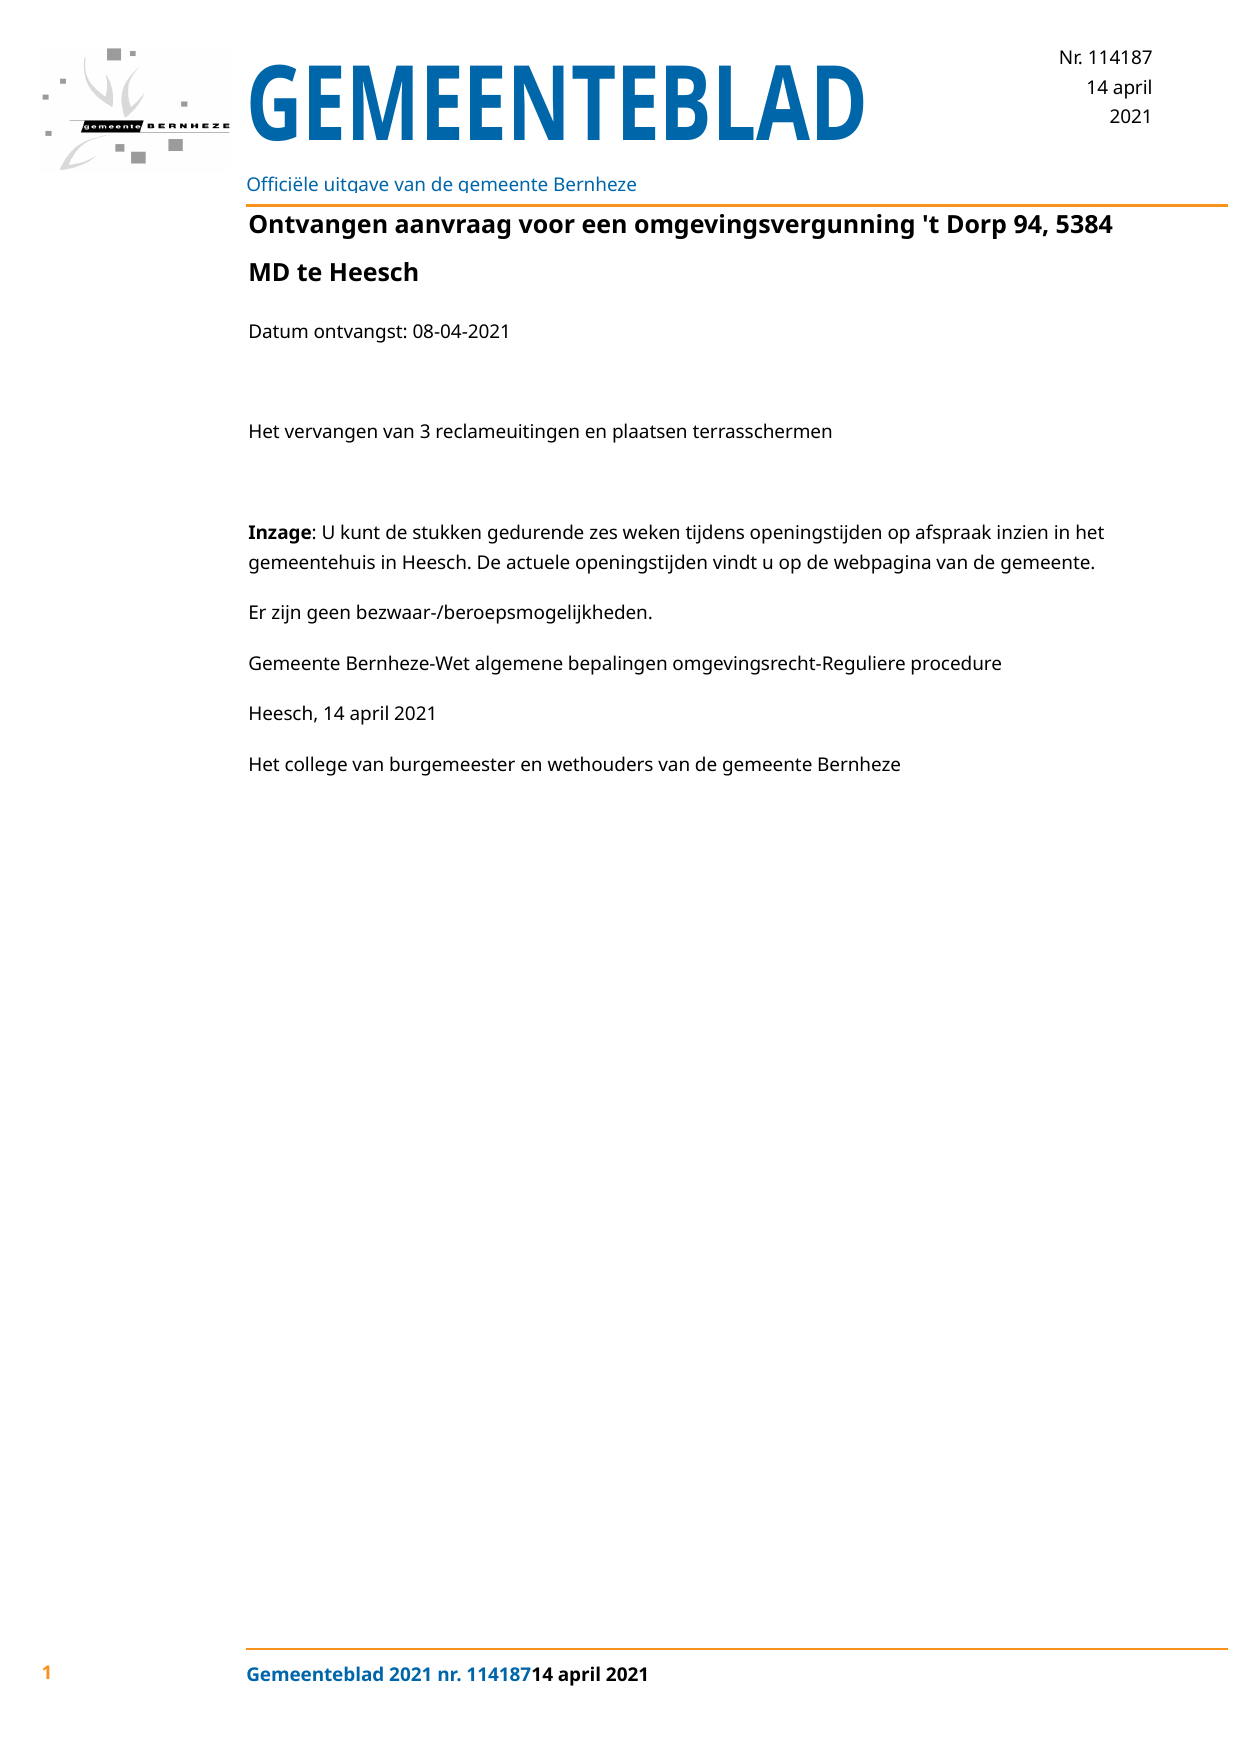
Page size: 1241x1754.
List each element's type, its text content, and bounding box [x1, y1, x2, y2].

text Heesch, 14 april 2021 [248, 700, 1152, 726]
text Er zijn geen bezwaar-/beroepsmogelijkheden. [248, 599, 1152, 625]
text Het college van burgemeester en wethouders van de gemeente Bernheze [248, 751, 1152, 777]
text Datum ontvangst: 08-04-2021 [248, 318, 1152, 344]
picture [41, 47, 231, 172]
text Het vervangen van 3 reclameuitingen en plaatsen terrasschermen [248, 419, 1152, 444]
text Inzage: U kunt de stukken gedurende zes weken tijdens openingstijden op afspraak inzien in het gemeentehuis in Heesch. De actuele openingstijden vindt u op de webpagina van de gemeente. [248, 519, 1152, 575]
text Gemeente Bernheze-Wet algemene bepalingen omgevingsrecht-Reguliere procedure [248, 650, 1152, 676]
text Ontvangen aanvraag voor een omgevingsvergunning 't Dorp 94, 5384 MD te Heesch [248, 207, 1152, 288]
